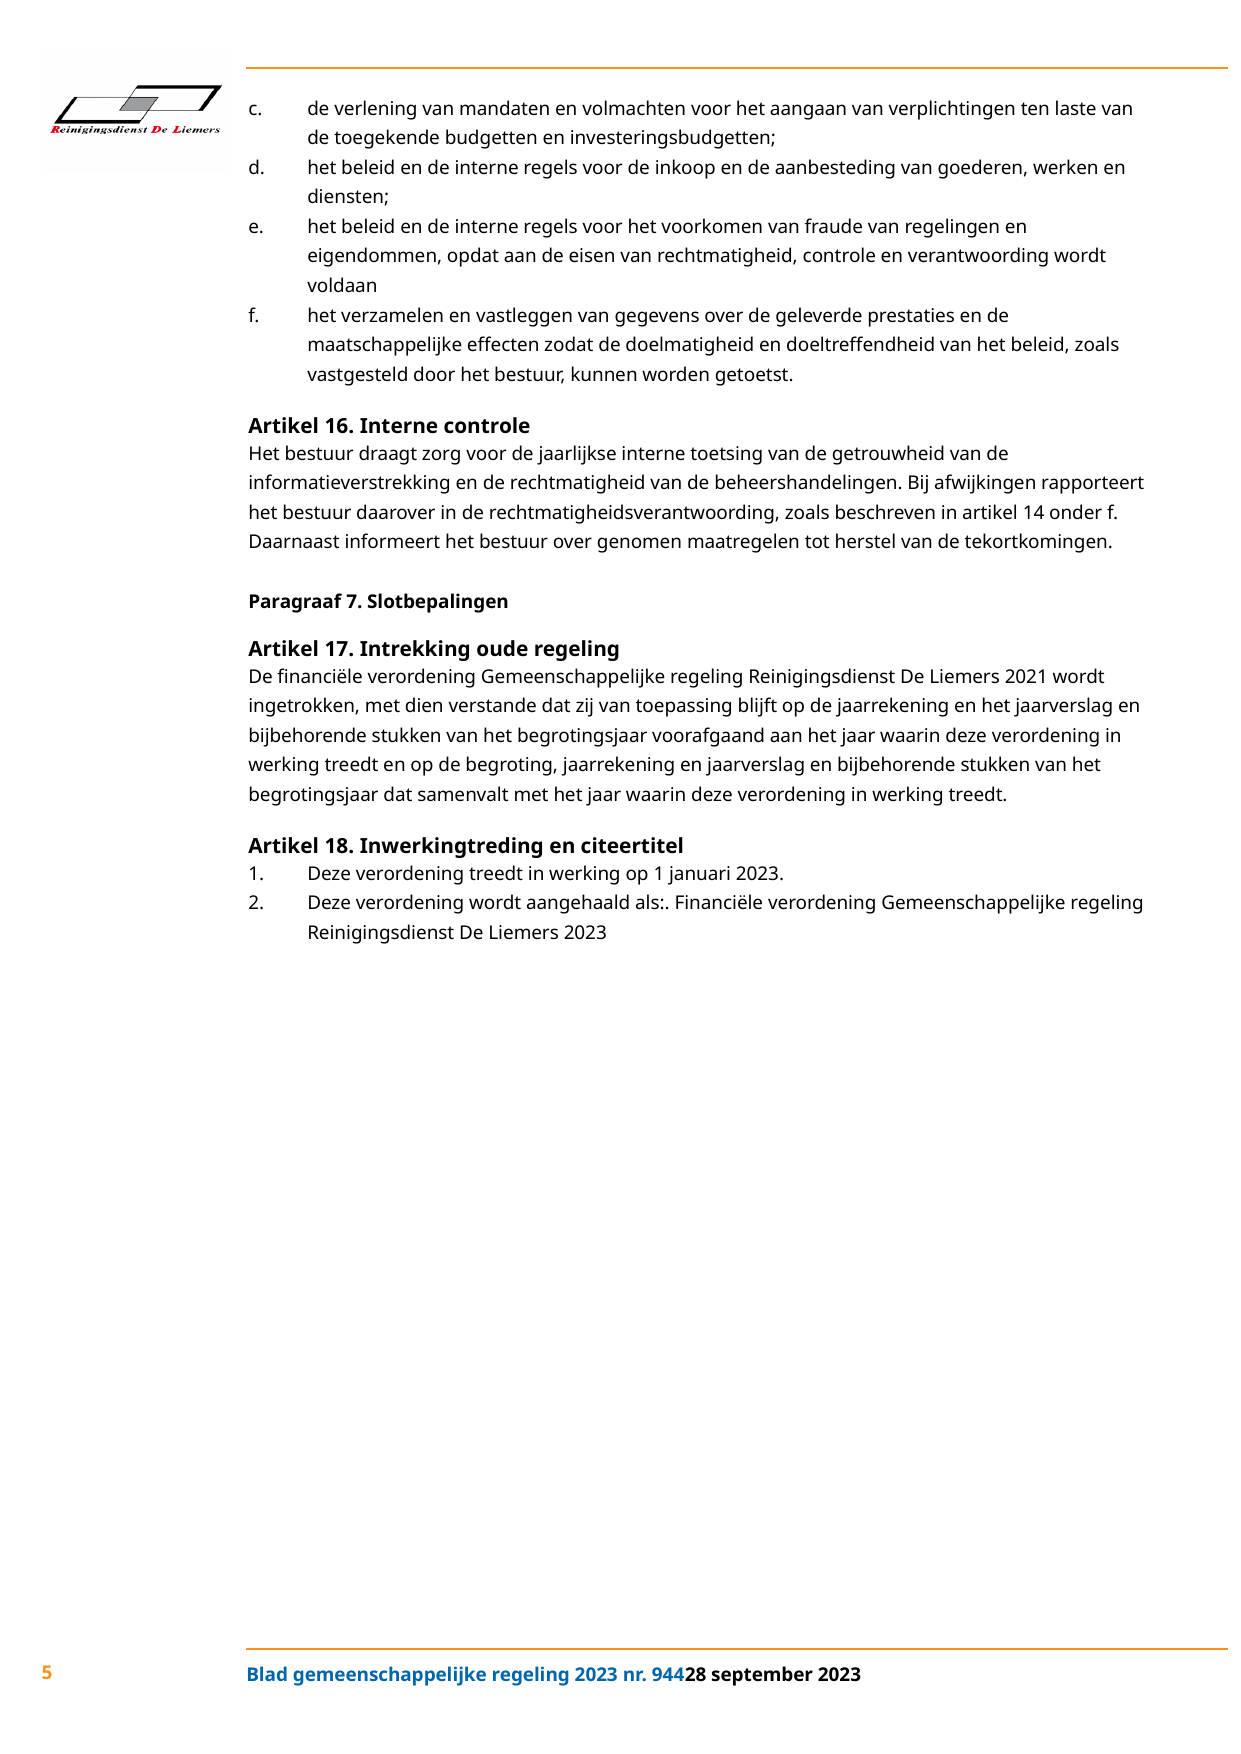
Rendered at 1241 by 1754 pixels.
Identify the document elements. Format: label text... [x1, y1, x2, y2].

text De financiële verordening Gemeenschappelijke regeling Reinigingsdienst De Liemers 2021 wordt ingetrokken, met dien verstande dat zij van toepassing blijft op de jaarrekening en het jaarverslag en bijbehorende stukken van het begrotingsjaar voorafgaand aan het jaar waarin deze verordening in werking treedt en op de begroting, jaarrekening en jaarverslag en bijbehorende stukken van het begrotingsjaar dat samenvalt met het jaar waarin deze verordening in werking treedt. [248, 663, 1152, 807]
list het beleid en de interne regels voor het voorkomen van fraude van regelingen en eigendommen, opdat aan de eisen van rechtmatigheid, controle en verantwoording wordt voldaan [248, 213, 1152, 298]
text Het bestuur draagt zorg voor de jaarlijkse interne toetsing van de getrouwheid van de informatieverstrekking en de rechtmatigheid van de beheershandelingen. Bij afwijkingen rapporteert het bestuur daarover in de rechtmatigheidsverantwoording, zoals beschreven in artikel 14 onder f. Daarnaast informeert het bestuur over genomen maatregelen tot herstel van de tekortkomingen. [248, 440, 1152, 554]
text Artikel 18. Inwerkingtreding en citeertitel [248, 832, 1152, 860]
text Paragraaf 7. Slotbepalingen [248, 588, 1152, 613]
text Artikel 16. Interne controle [248, 411, 1152, 440]
list het beleid en de interne regels voor de inkoop en de aanbesteding van goederen, werken en diensten; [248, 154, 1152, 209]
list Deze verordening treedt in werking op 1 januari 2023. [248, 860, 1152, 886]
list het verzamelen en vastleggen van gegevens over de geleverde prestaties en de maatschappelijke effecten zodat de doelmatigheid en doeltreffendheid van het beleid, zoals vastgesteld door het bestuur, kunnen worden getoetst. [248, 302, 1152, 387]
text Artikel 17. Intrekking oude regeling [248, 634, 1152, 663]
list Deze verordening wordt aangehaald als:. Financiële verordening Gemeenschappelijke regeling Reinigingsdienst De Liemers 2023 [248, 889, 1152, 945]
list de verlening van mandaten en volmachten voor het aangaan van verplichtingen ten laste van de toegekende budgetten en investeringsbudgetten; [248, 95, 1152, 150]
picture [41, 47, 231, 172]
